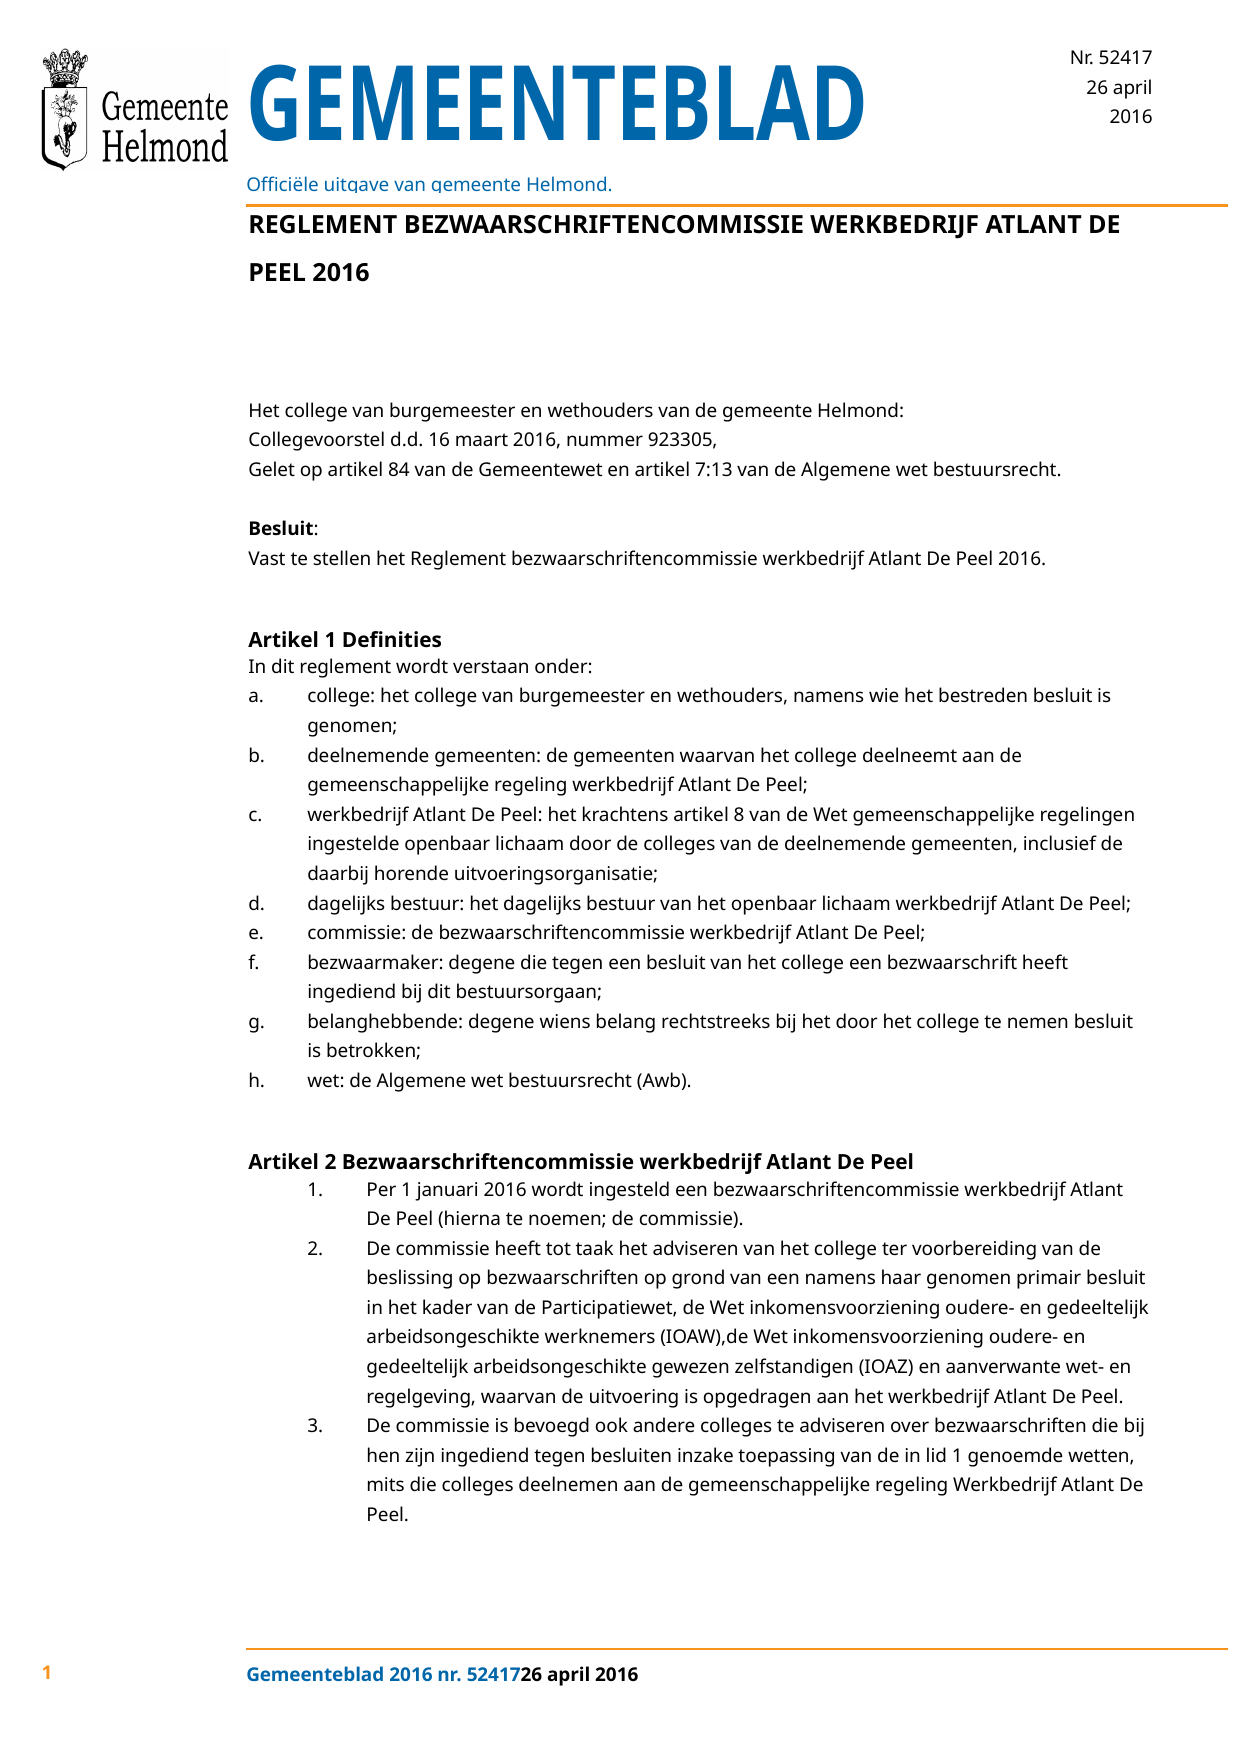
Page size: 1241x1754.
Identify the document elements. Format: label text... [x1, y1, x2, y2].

list deelnemende gemeenten: de gemeenten waarvan het college deelneemt aan de gemeenschappelijke regeling werkbedrijf Atlant De Peel; [248, 742, 1152, 797]
list De commissie is bevoegd ook andere colleges te adviseren over bezwaarschriften die bij hen zijn ingediend tegen besluiten inzake toepassing van de in lid 1 genoemde wetten, mits die colleges deelnemen aan de gemeenschappelijke regeling Werkbedrijf Atlant De Peel. [307, 1412, 1152, 1527]
text Artikel 2 Bezwaarschriftencommissie werkbedrijf Atlant De Peel [248, 1147, 1152, 1176]
text Het college van burgemeester en wethouders van de gemeente Helmond: [248, 397, 1152, 422]
list college: het college van burgemeester en wethouders, namens wie het bestreden besluit is genomen; [248, 683, 1152, 738]
list dagelijks bestuur: het dagelijks bestuur van het openbaar lichaam werkbedrijf Atlant De Peel; [248, 890, 1152, 916]
picture [41, 47, 231, 172]
text Collegevoorstel d.d. 16 maart 2016, nummer 923305, [248, 426, 1152, 452]
list bezwaarmaker: degene die tegen een besluit van het college een bezwaarschrift heeft ingediend bij dit bestuursorgaan; [248, 949, 1152, 1004]
text REGLEMENT BEZWAARSCHRIFTENCOMMISSIE WERKBEDRIJF ATLANT DE PEEL 2016 [248, 207, 1152, 288]
list belanghebbende: degene wiens belang rechtstreeks bij het door het college te nemen besluit is betrokken; [248, 1008, 1152, 1063]
list werkbedrijf Atlant De Peel: het krachtens artikel 8 van de Wet gemeenschappelijke regelingen ingestelde openbaar lichaam door de colleges van de deelnemende gemeenten, inclusief de daarbij horende uitvoeringsorganisatie; [248, 801, 1152, 886]
text Besluit: [248, 515, 1152, 541]
list De commissie heeft tot taak het adviseren van het college ter voorbereiding van de beslissing op bezwaarschriften op grond van een namens haar genomen primair besluit in het kader van de Participatiewet, de Wet inkomensvoorziening oudere- en gedeeltelijk arbeidsongeschikte werknemers (IOAW),de Wet inkomensvoorziening oudere- en gedeeltelijk arbeidsongeschikte gewezen zelfstandigen (IOAZ) en aanverwante wet- en regelgeving, waarvan de uitvoering is opgedragen aan het werkbedrijf Atlant De Peel. [307, 1235, 1152, 1408]
text Artikel 1 Definities [248, 625, 1152, 653]
list commissie: de bezwaarschriftencommissie werkbedrijf Atlant De Peel; [248, 919, 1152, 945]
list Per 1 januari 2016 wordt ingesteld een bezwaarschriftencommissie werkbedrijf Atlant De Peel (hierna te noemen; de commissie). [307, 1176, 1152, 1231]
text In dit reglement wordt verstaan onder: [248, 653, 1152, 679]
text Gelet op artikel 84 van de Gemeentewet en artikel 7:13 van de Algemene wet bestuursrecht. [248, 456, 1152, 482]
text Vast te stellen het Reglement bezwaarschriftencommissie werkbedrijf Atlant De Peel 2016. [248, 545, 1152, 570]
list wet: de Algemene wet bestuursrecht (Awb). [248, 1067, 1152, 1093]
